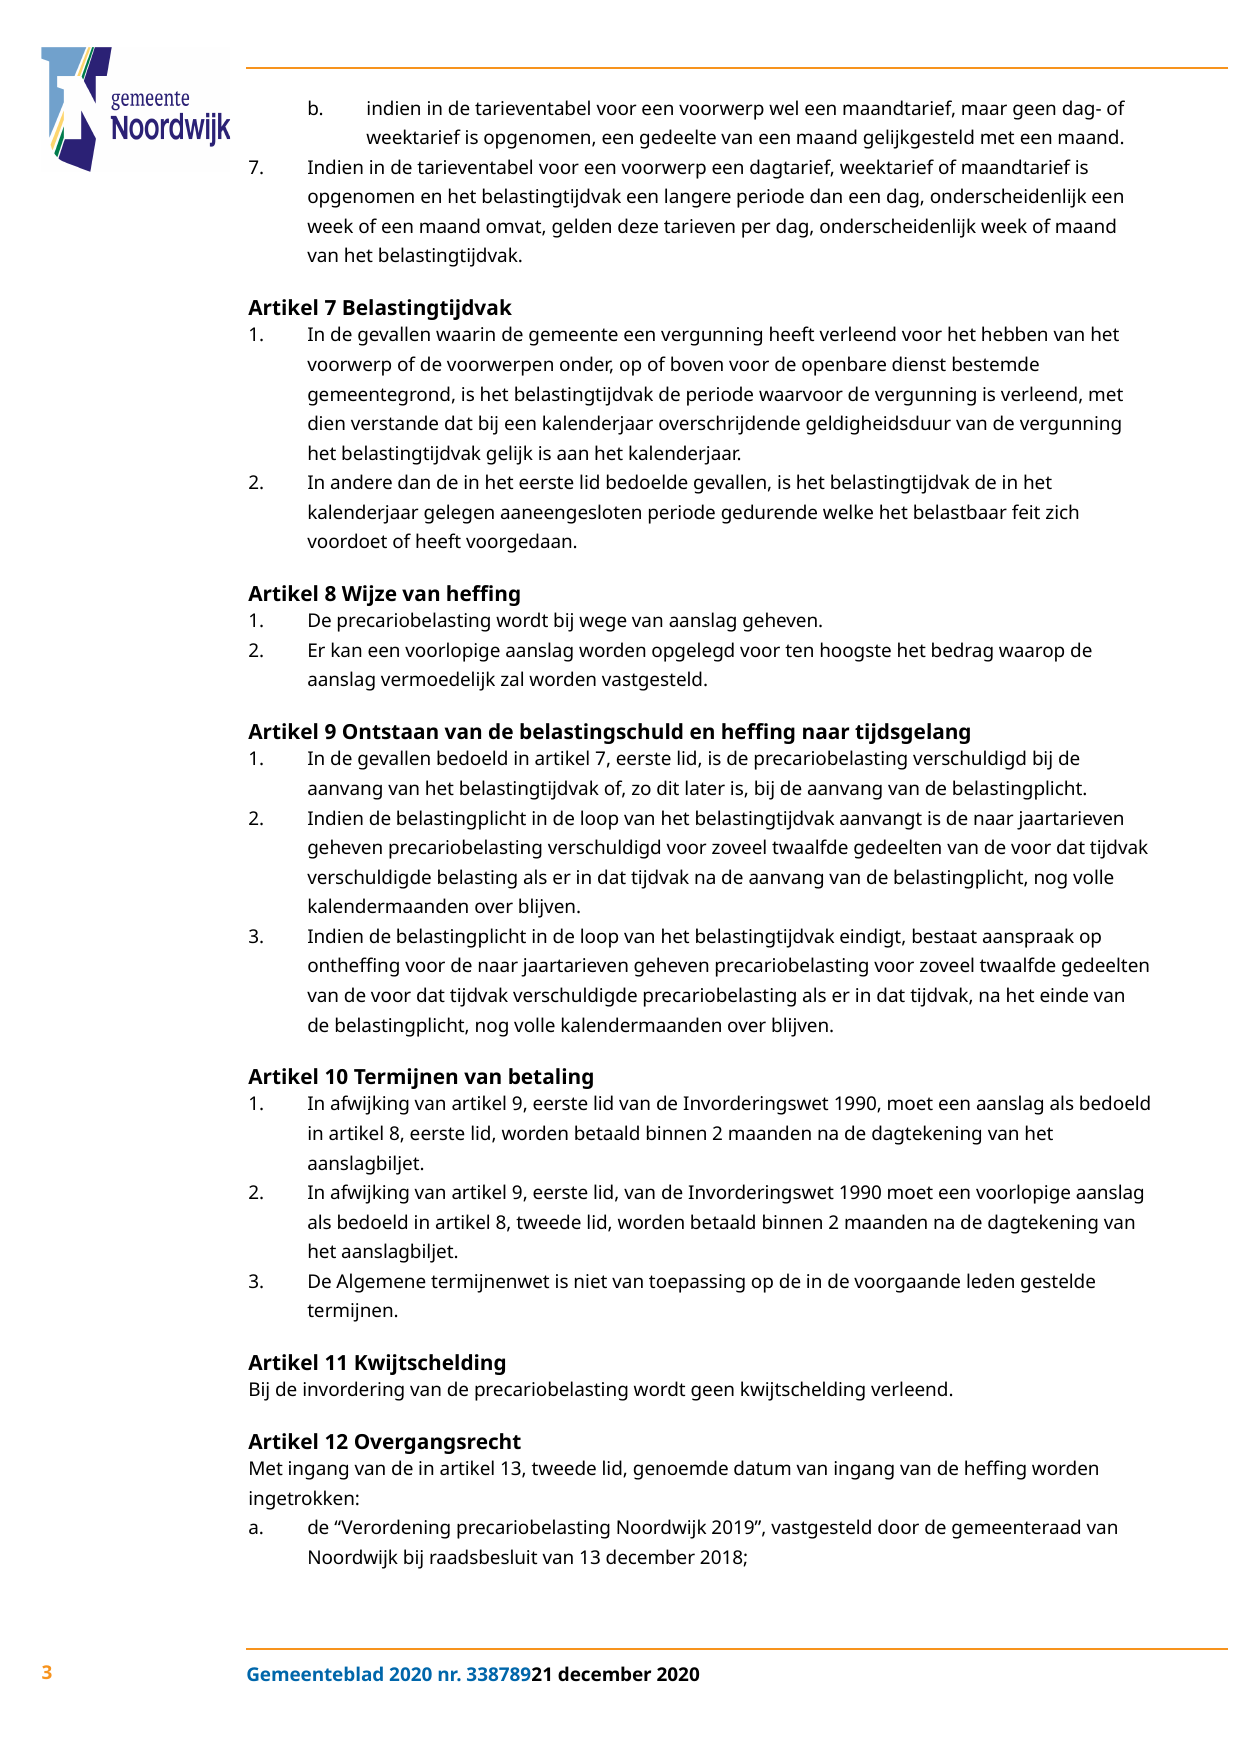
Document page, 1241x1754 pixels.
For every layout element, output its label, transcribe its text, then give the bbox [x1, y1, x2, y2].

list Indien in de tarieventabel voor een voorwerp een dagtarief, weektarief of maandtarief is opgenomen en het belastingtijdvak een langere periode dan een dag, onderscheidenlijk een week of een maand omvat, gelden deze tarieven per dag, onderscheidenlijk week of maand van het belastingtijdvak. [248, 154, 1152, 268]
picture [41, 47, 231, 172]
list Indien de belastingplicht in de loop van het belastingtijdvak aanvangt is de naar jaartarieven geheven precariobelasting verschuldigd voor zoveel twaalfde gedeelten van de voor dat tijdvak verschuldigde belasting als er in dat tijdvak na de aanvang van de belastingplicht, nog volle kalendermaanden over blijven. [248, 805, 1152, 919]
list Indien de belastingplicht in de loop van het belastingtijdvak eindigt, bestaat aanspraak op ontheffing voor de naar jaartarieven geheven precariobelasting voor zoveel twaalfde gedeelten van de voor dat tijdvak verschuldigde precariobelasting als er in dat tijdvak, na het einde van de belastingplicht, nog volle kalendermaanden over blijven. [248, 923, 1152, 1037]
text Met ingang van de in artikel 13, tweede lid, genoemde datum van ingang van de heffing worden ingetrokken: [248, 1455, 1152, 1511]
list In de gevallen waarin de gemeente een vergunning heeft verleend voor het hebben van het voorwerp of de voorwerpen onder, op of boven voor de openbare dienst bestemde gemeentegrond, is het belastingtijdvak de periode waarvoor de vergunning is verleend, met dien verstande dat bij een kalenderjaar overschrijdende geldigheidsduur van de vergunning het belastingtijdvak gelijk is aan het kalenderjaar. [248, 322, 1152, 466]
list Er kan een voorlopige aanslag worden opgelegd voor ten hoogste het bedrag waarop de aanslag vermoedelijk zal worden vastgesteld. [248, 637, 1152, 692]
list de “Verordening precariobelasting Noordwijk 2019”, vastgesteld door de gemeenteraad van Noordwijk bij raadsbesluit van 13 december 2018; [248, 1514, 1152, 1570]
list In andere dan de in het eerste lid bedoelde gevallen, is het belastingtijdvak de in het kalenderjaar gelegen aaneengesloten periode gedurende welke het belastbaar feit zich voordoet of heeft voorgedaan. [248, 469, 1152, 554]
text Artikel 11 Kwijtschelding [248, 1348, 1152, 1377]
text Artikel 9 Ontstaan van de belastingschuld en heffing naar tijdsgelang [248, 717, 1152, 746]
list In afwijking van artikel 9, eerste lid van de Invorderingswet 1990, moet een aanslag als bedoeld in artikel 8, eerste lid, worden betaald binnen 2 maanden na de dagtekening van het aanslagbiljet. [248, 1091, 1152, 1176]
text Artikel 10 Termijnen van betaling [248, 1062, 1152, 1091]
list De Algemene termijnenwet is niet van toepassing op de in de voorgaande leden gestelde termijnen. [248, 1268, 1152, 1323]
text Bij de invordering van de precariobelasting wordt geen kwijtschelding verleend. [248, 1377, 1152, 1402]
list De precariobelasting wordt bij wege van aanslag geheven. [248, 607, 1152, 633]
list indien in de tarieventabel voor een voorwerp wel een maandtarief, maar geen dag- of weektarief is opgenomen, een gedeelte van een maand gelijkgesteld met een maand. [307, 95, 1152, 150]
text Artikel 12 Overgangsrecht [248, 1427, 1152, 1455]
list In de gevallen bedoeld in artikel 7, eerste lid, is de precariobelasting verschuldigd bij de aanvang van het belastingtijdvak of, zo dit later is, bij de aanvang van de belastingplicht. [248, 746, 1152, 801]
text Artikel 8 Wijze van heffing [248, 579, 1152, 607]
list In afwijking van artikel 9, eerste lid, van de Invorderingswet 1990 moet een voorlopige aanslag als bedoeld in artikel 8, tweede lid, worden betaald binnen 2 maanden na de dagtekening van het aanslagbiljet. [248, 1179, 1152, 1264]
text Artikel 7 Belastingtijdvak [248, 293, 1152, 322]
